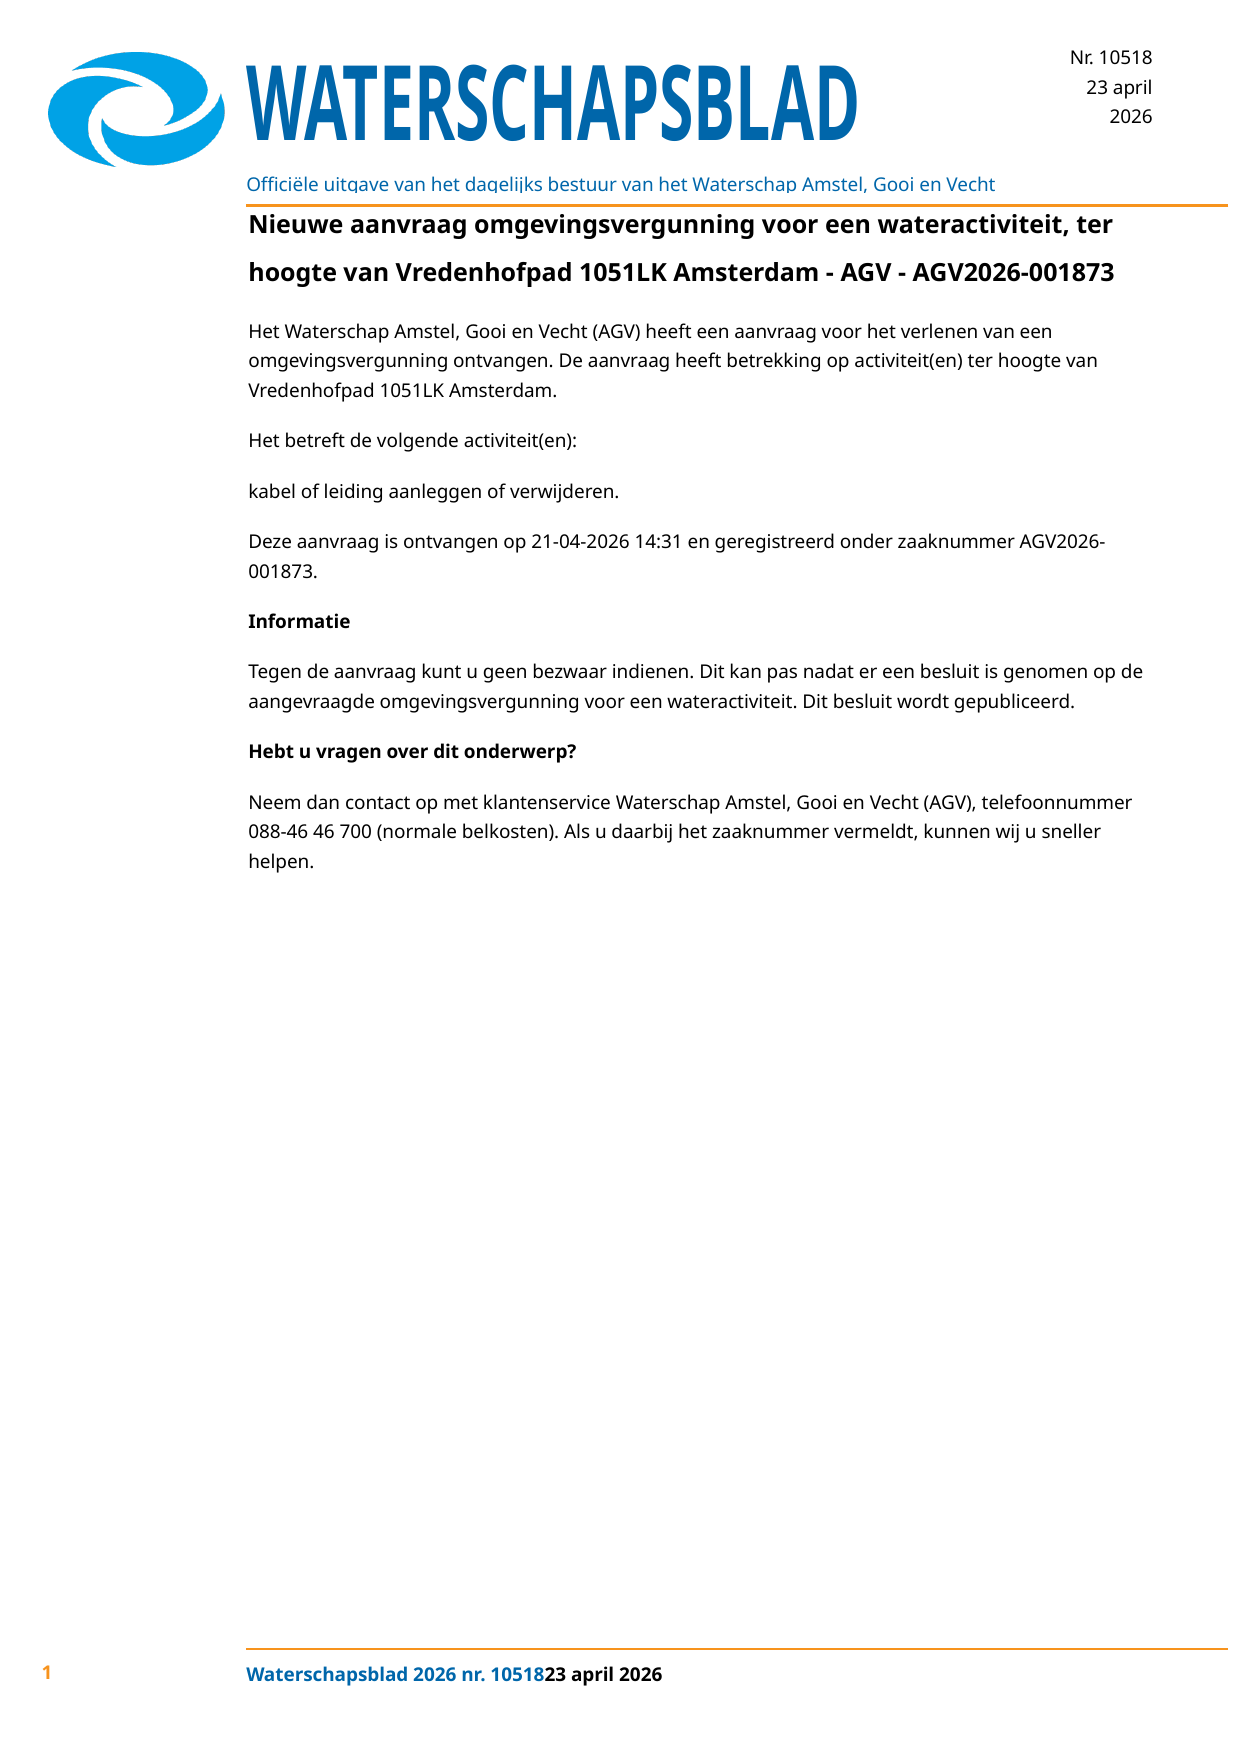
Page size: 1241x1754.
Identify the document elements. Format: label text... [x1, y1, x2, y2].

text Het Waterschap Amstel, Gooi en Vecht (AGV) heeft een aanvraag voor het verlenen van een omgevingsvergunning ontvangen. De aanvraag heeft betrekking op activiteit(en) ter hoogte van Vredenhofpad 1051LK Amsterdam. [248, 318, 1152, 403]
text kabel of leiding aanleggen of verwijderen. [248, 478, 1152, 504]
text Hebt u vragen over dit onderwerp? [248, 739, 1152, 764]
text Deze aanvraag is ontvangen op 21-04-2026 14:31 en geregistreerd onder zaaknummer AGV2026-001873. [248, 528, 1152, 584]
text Nieuwe aanvraag omgevingsvergunning voor een wateractiviteit, ter hoogte van Vredenhofpad 1051LK Amsterdam - AGV - AGV2026-001873 [248, 207, 1152, 288]
text Informatie [248, 608, 1152, 634]
text Tegen de aanvraag kunt u geen bezwaar indienen. Dit kan pas nadat er een besluit is genomen op de aangevraagde omgevingsvergunning voor een wateractiviteit. Dit besluit wordt gepubliceerd. [248, 659, 1152, 714]
text Neem dan contact op met klantenservice Waterschap Amstel, Gooi en Vecht (AGV), telefoonnummer 088-46 46 700 (normale belkosten). Als u daarbij het zaaknummer vermeldt, kunnen wij u sneller helpen. [248, 789, 1152, 874]
text Het betreft de volgende activiteit(en): [248, 427, 1152, 453]
picture [41, 47, 231, 172]
